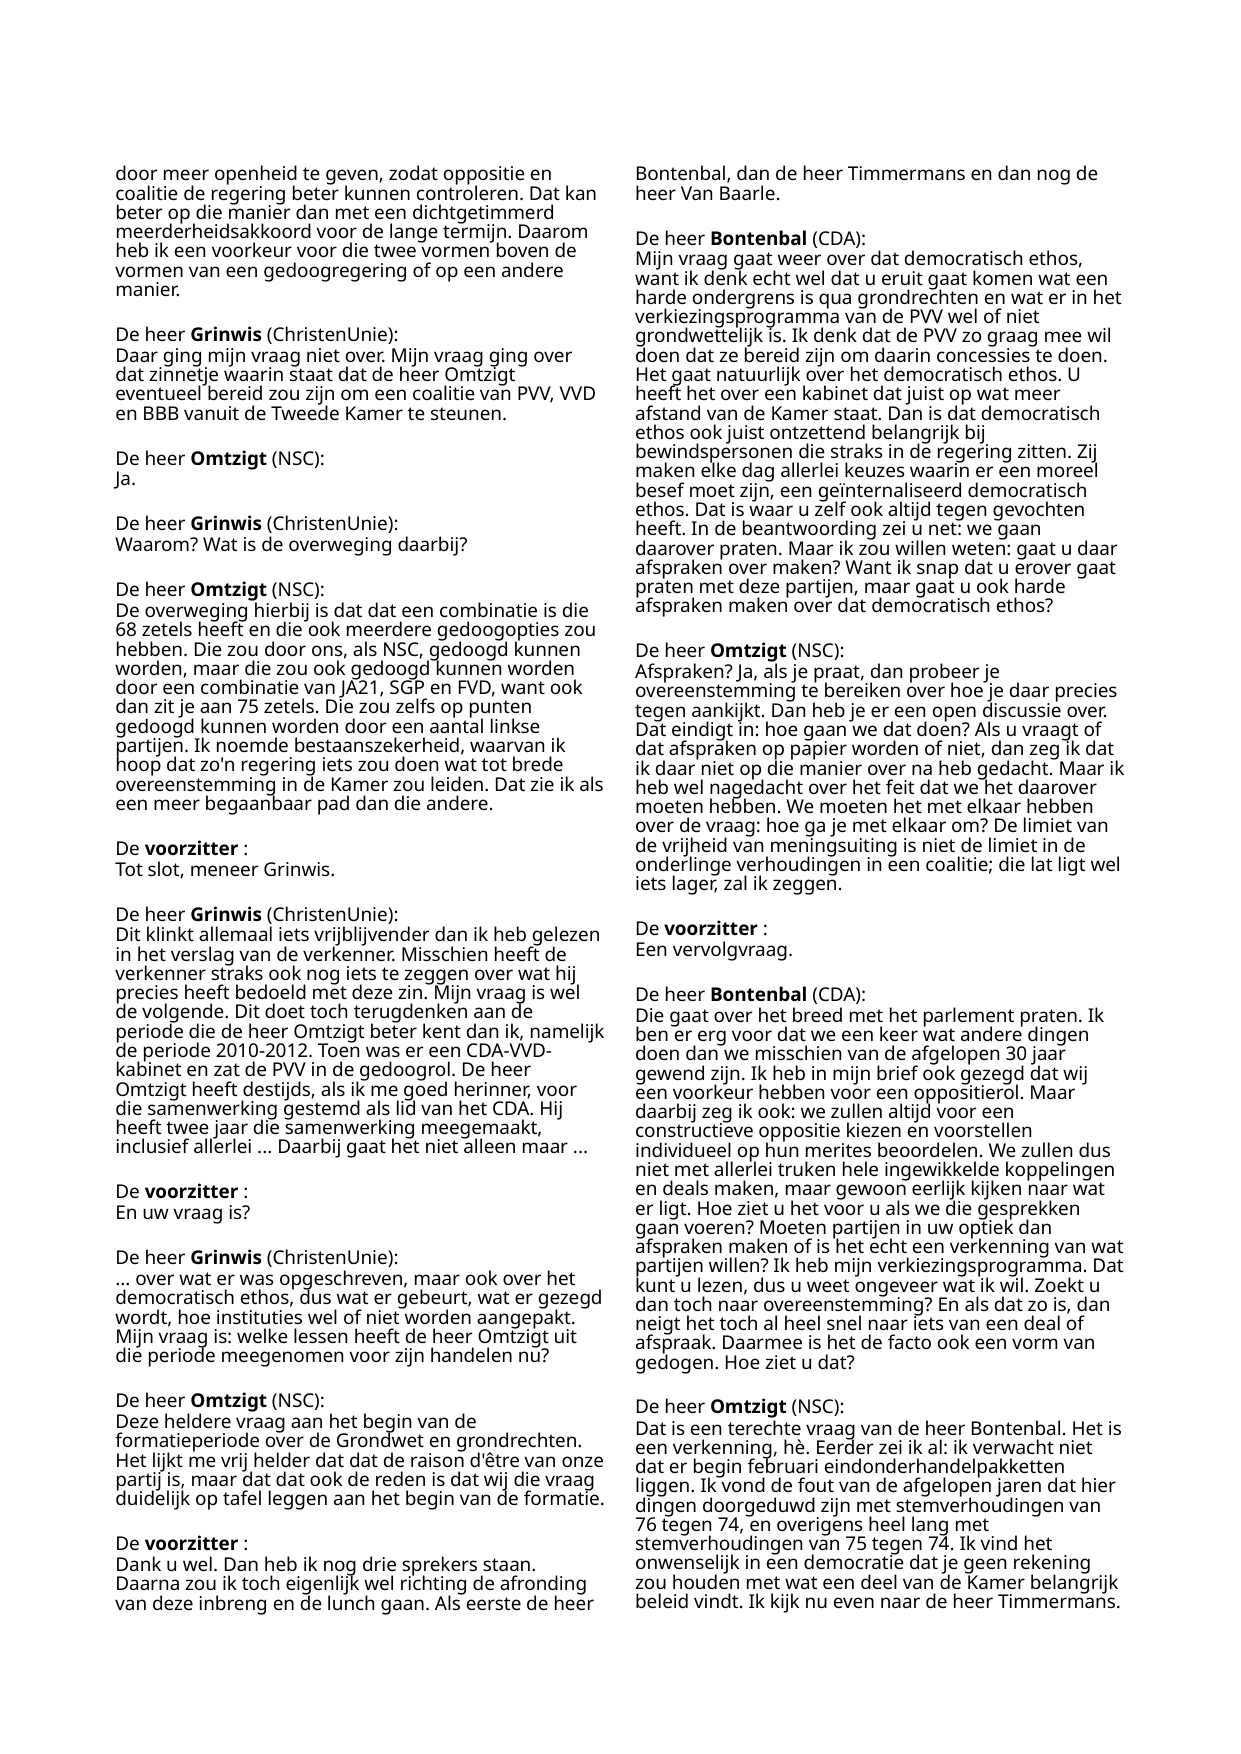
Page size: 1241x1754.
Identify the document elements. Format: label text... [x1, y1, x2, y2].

text Mijn vraag gaat weer over dat democratisch ethos, want ik denk echt wel dat u eruit gaat komen wat een harde ondergrens is qua grondrechten en wat er in het verkiezingsprogramma van de PVV wel of niet grondwettelijk is. Ik denk dat de PVV zo graag mee wil doen dat ze bereid zijn om daarin concessies te doen. Het gaat natuurlijk over het democratisch ethos. U heeft het over een kabinet dat juist op wat meer afstand van de Kamer staat. Dan is dat democratisch ethos ook juist ontzettend belangrijk bij bewindspersonen die straks in de regering zitten. Zij maken elke dag allerlei keuzes waarin er een moreel besef moet zijn, een geïnternaliseerd democratisch ethos. Dat is waar u zelf ook altijd tegen gevochten heeft. In de beantwoording zei u net: we gaan daarover praten. Maar ik zou willen weten: gaat u daar afspraken over maken? Want ik snap dat u erover gaat praten met deze partijen, maar gaat u ook harde afspraken maken over dat democratisch ethos? [635, 250, 1125, 617]
text Bontenbal, dan de heer Timmermans en dan nog de heer Van Baarle. [635, 165, 1125, 204]
text De heer Grinwis (ChristenUnie): [115, 901, 605, 926]
text De heer Omtzigt (NSC): [635, 637, 1125, 663]
text Die gaat over het breed met het parlement praten. Ik ben er erg voor dat we een keer wat andere dingen doen dan we misschien van de afgelopen 30 jaar gewend zijn. Ik heb in mijn brief ook gezegd dat wij een voorkeur hebben voor een oppositierol. Maar daarbij zeg ik ook: we zullen altijd voor een constructieve oppositie kiezen en voorstellen individueel op hun merites beoordelen. We zullen dus niet met allerlei truken hele ingewikkelde koppelingen en deals maken, maar gewoon eerlijk kijken naar wat er ligt. Hoe ziet u het voor u als we die gesprekken gaan voeren? Moeten partijen in uw optiek dan afspraken maken of is het echt een verkenning van wat partijen willen? Ik heb mijn verkiezingsprogramma. Dat kunt u lezen, dus u weet ongeveer wat ik wil. Zoekt u dan toch naar overeenstemming? En als dat zo is, dan neigt het toch al heel snel naar iets van een deal of afspraak. Daarmee is het de facto ook een vorm van gedogen. Hoe ziet u dat? [635, 1007, 1125, 1373]
text ... over wat er was opgeschreven, maar ook over het democratisch ethos, dus wat er gebeurt, wat er gezegd wordt, hoe instituties wel of niet worden aangepakt. Mijn vraag is: welke lessen heeft de heer Omtzigt uit die periode meegenomen voor zijn handelen nu? [115, 1270, 605, 1366]
text De heer Grinwis (ChristenUnie): [115, 1244, 605, 1270]
text De voorzitter : [115, 1178, 605, 1204]
text De heer Omtzigt (NSC): [115, 1387, 605, 1413]
text Tot slot, meneer Grinwis. [115, 861, 605, 880]
text De voorzitter : [115, 1530, 605, 1556]
text door meer openheid te geven, zodat oppositie en coalitie de regering beter kunnen controleren. Dat kan beter op die manier dan met een dichtgetimmerd meerderheidsakkoord voor de lange termijn. Daarom heb ik een voorkeur voor die twee vormen boven de vormen van een gedoogregering of op een andere manier. [115, 165, 605, 300]
text Waarom? Wat is de overweging daarbij? [115, 536, 605, 556]
text De heer Grinwis (ChristenUnie): [115, 511, 605, 536]
text Dank u wel. Dan heb ik nog drie sprekers staan. Daarna zou ik toch eigenlijk wel richting de afronding van deze inbreng en de lunch gaan. Als eerste de heer [115, 1556, 605, 1614]
text De heer Omtzigt (NSC): [635, 1394, 1125, 1419]
text De voorzitter : [115, 835, 605, 861]
text De heer Bontenbal (CDA): [635, 981, 1125, 1007]
text De heer Bontenbal (CDA): [635, 225, 1125, 250]
text Dat is een terechte vraag van de heer Bontenbal. Het is een verkenning, hè. Eerder zei ik al: ik verwacht niet dat er begin februari eindonderhandelpakketten liggen. Ik vond de fout van de afgelopen jaren dat hier dingen doorgeduwd zijn met stemverhoudingen van 76 tegen 74, en overigens heel lang met stemverhoudingen van 75 tegen 74. Ik vind het onwenselijk in een democratie dat je geen rekening zou houden met wat een deel van de Kamer belangrijk beleid vindt. Ik kijk nu even naar de heer Timmermans. [635, 1419, 1125, 1612]
text De heer Omtzigt (NSC): [115, 445, 605, 470]
text De heer Grinwis (ChristenUnie): [115, 321, 605, 347]
text Een vervolgvraag. [635, 941, 1125, 960]
text Deze heldere vraag aan het begin van de formatieperiode over de Grondwet en grondrechten. Het lijkt me vrij helder dat dat de raison d'être van onze partij is, maar dat dat ook de reden is dat wij die vraag duidelijk op tafel leggen aan het begin van de formatie. [115, 1413, 605, 1509]
text Daar ging mijn vraag niet over. Mijn vraag ging over dat zinnetje waarin staat dat de heer Omtzigt eventueel bereid zou zijn om een coalitie van PVV, VVD en BBB vanuit de Tweede Kamer te steunen. [115, 347, 605, 424]
text De overweging hierbij is dat dat een combinatie is die 68 zetels heeft en die ook meerdere gedoogopties zou hebben. Die zou door ons, als NSC, gedoogd kunnen worden, maar die zou ook gedoogd kunnen worden door een combinatie van JA21, SGP en FVD, want ook dan zit je aan 75 zetels. Die zou zelfs op punten gedoogd kunnen worden door een aantal linkse partijen. Ik noemde bestaanszekerheid, waarvan ik hoop dat zo'n regering iets zou doen wat tot brede overeenstemming in de Kamer zou leiden. Dat zie ik als een meer begaanbaar pad dan die andere. [115, 602, 605, 814]
text Dit klinkt allemaal iets vrijblijvender dan ik heb gelezen in het verslag van de verkenner. Misschien heeft de verkenner straks ook nog iets te zeggen over wat hij precies heeft bedoeld met deze zin. Mijn vraag is wel de volgende. Dit doet toch terugdenken aan de periode die de heer Omtzigt beter kent dan ik, namelijk de periode 2010-2012. Toen was er een CDA-VVD-kabinet en zat de PVV in de gedoogrol. De heer Omtzigt heeft destijds, als ik me goed herinner, voor die samenwerking gestemd als lid van het CDA. Hij heeft twee jaar die samenwerking meegemaakt, inclusief allerlei ... Daarbij gaat het niet alleen maar ... [115, 926, 605, 1158]
text En uw vraag is? [115, 1204, 605, 1223]
text Ja. [115, 470, 605, 490]
text Afspraken? Ja, als je praat, dan probeer je overeenstemming te bereiken over hoe je daar precies tegen aankijkt. Dan heb je er een open discussie over. Dat eindigt in: hoe gaan we dat doen? Als u vraagt of dat afspraken op papier worden of niet, dan zeg ik dat ik daar niet op die manier over na heb gedacht. Maar ik heb wel nagedacht over het feit dat we het daarover moeten hebben. We moeten het met elkaar hebben over de vraag: hoe ga je met elkaar om? De limiet van de vrijheid van meningsuiting is niet de limiet in de onderlinge verhoudingen in een coalitie; die lat ligt wel iets lager, zal ik zeggen. [635, 663, 1125, 894]
text De heer Omtzigt (NSC): [115, 576, 605, 602]
text De voorzitter : [635, 915, 1125, 941]
